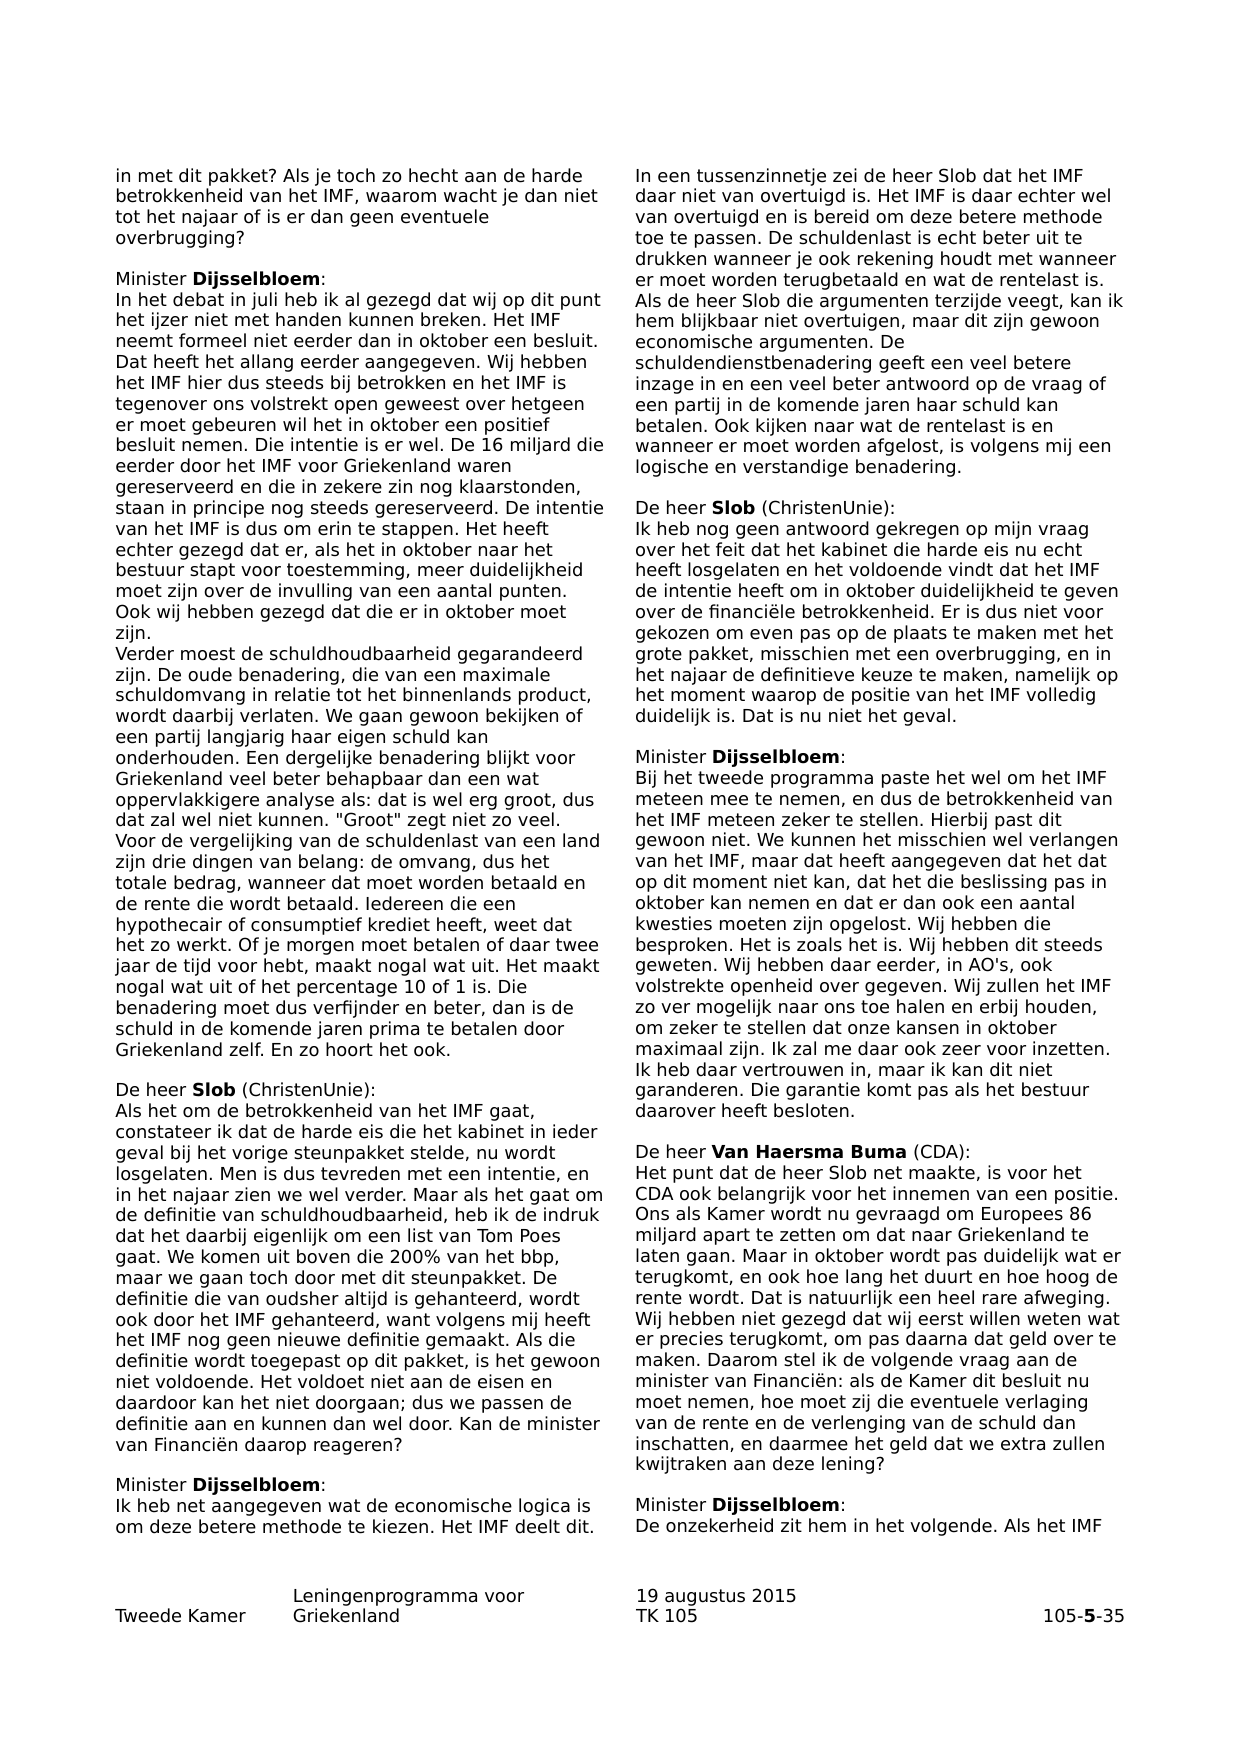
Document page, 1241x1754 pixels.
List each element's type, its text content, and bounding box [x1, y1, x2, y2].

text In het debat in juli heb ik al gezegd dat wij op dit punt het ijzer niet met handen kunnen breken. Het IMF neemt formeel niet eerder dan in oktober een besluit. Dat heeft het allang eerder aangegeven. Wij hebben het IMF hier dus steeds bij betrokken en het IMF is tegenover ons volstrekt open geweest over hetgeen er moet gebeuren wil het in oktober een positief besluit nemen. Die intentie is er wel. De 16 miljard die eerder door het IMF voor Griekenland waren gereserveerd en die in zekere zin nog klaarstonden, staan in principe nog steeds gereserveerd. De intentie van het IMF is dus om erin te stappen. Het heeft echter gezegd dat er, als het in oktober naar het bestuur stapt voor toestemming, meer duidelijkheid moet zijn over de invulling van een aantal punten. Ook wij hebben gezegd dat die er in oktober moet zijn. [115, 289, 605, 643]
text Bij het tweede programma paste het wel om het IMF meteen mee te nemen, en dus de betrokkenheid van het IMF meteen zeker te stellen. Hierbij past dit gewoon niet. We kunnen het misschien wel verlangen van het IMF, maar dat heeft aangegeven dat het dat op dit moment niet kan, dat het die beslissing pas in oktober kan nemen en dat er dan ook een aantal kwesties moeten zijn opgelost. Wij hebben die besproken. Het is zoals het is. Wij hebben dit steeds geweten. Wij hebben daar eerder, in AO's, ook volstrekte openheid over gegeven. Wij zullen het IMF zo ver mogelijk naar ons toe halen en erbij houden, om zeker te stellen dat onze kansen in oktober maximaal zijn. Ik zal me daar ook zeer voor inzetten. Ik heb daar vertrouwen in, maar ik kan dit niet garanderen. Die garantie komt pas als het bestuur daarover heeft besloten. [635, 768, 1125, 1122]
text Als het om de betrokkenheid van het IMF gaat, constateer ik dat de harde eis die het kabinet in ieder geval bij het vorige steunpakket stelde, nu wordt losgelaten. Men is dus tevreden met een intentie, en in het najaar zien we wel verder. Maar als het gaat om de definitie van schuldhoudbaarheid, heb ik de indruk dat het daarbij eigenlijk om een list van Tom Poes gaat. We komen uit boven die 200% van het bbp, maar we gaan toch door met dit steunpakket. De definitie die van oudsher altijd is gehanteerd, wordt ook door het IMF gehanteerd, want volgens mij heeft het IMF nog geen nieuwe definitie gemaakt. Als die definitie wordt toegepast op dit pakket, is het gewoon niet voldoende. Het voldoet niet aan de eisen en daardoor kan het niet doorgaan; dus we passen de definitie aan en kunnen dan wel door. Kan de minister van Financiën daarop reageren? [115, 1101, 605, 1455]
text Ik heb net aangegeven wat de economische logica is om deze betere methode te kiezen. Het IMF deelt dit. [115, 1496, 605, 1537]
text in met dit pakket? Als je toch zo hecht aan de harde betrokkenheid van het IMF, waarom wacht je dan niet tot het najaar of is er dan geen eventuele overbrugging? [115, 165, 605, 249]
text Ik heb nog geen antwoord gekregen op mijn vraag over het feit dat het kabinet die harde eis nu echt heeft losgelaten en het voldoende vindt dat het IMF de intentie heeft om in oktober duidelijkheid te geven over de financiële betrokkenheid. Er is dus niet voor gekozen om even pas op de plaats te maken met het grote pakket, misschien met een overbrugging, en in het najaar de definitieve keuze te maken, namelijk op het moment waarop de positie van het IMF volledig duidelijk is. Dat is nu niet het geval. [635, 518, 1125, 727]
text De heer Van Haersma Buma (CDA): [635, 1142, 1125, 1162]
text In een tussenzinnetje zei de heer Slob dat het IMF daar niet van overtuigd is. Het IMF is daar echter wel van overtuigd en is bereid om deze betere methode toe te passen. De schuldenlast is echt beter uit te drukken wanneer je ook rekening houdt met wanneer er moet worden terugbetaald en wat de rentelast is. Als de heer Slob die argumenten terzijde veegt, kan ik hem blijkbaar niet overtuigen, maar dit zijn gewoon economische argumenten. De schuldendienstbenadering geeft een veel betere inzage in en een veel beter antwoord op de vraag of een partij in de komende jaren haar schuld kan betalen. Ook kijken naar wat de rentelast is en wanneer er moet worden afgelost, is volgens mij een logische en verstandige benadering. [635, 165, 1125, 478]
text Minister Dijsselbloem: [115, 1475, 605, 1496]
text Verder moest de schuldhoudbaarheid gegarandeerd zijn. De oude benadering, die van een maximale schuldomvang in relatie tot het binnenlands product, wordt daarbij verlaten. We gaan gewoon bekijken of een partij langjarig haar eigen schuld kan onderhouden. Een dergelijke benadering blijkt voor Griekenland veel beter behapbaar dan een wat oppervlakkigere analyse als: dat is wel erg groot, dus dat zal wel niet kunnen. "Groot" zegt niet zo veel. Voor de vergelijking van de schuldenlast van een land zijn drie dingen van belang: de omvang, dus het totale bedrag, wanneer dat moet worden betaald en de rente die wordt betaald. Iedereen die een hypothecair of consumptief krediet heeft, weet dat het zo werkt. Of je morgen moet betalen of daar twee jaar de tijd voor hebt, maakt nogal wat uit. Het maakt nogal wat uit of het percentage 10 of 1 is. Die benadering moet dus verfijnder en beter, dan is de schuld in de komende jaren prima te betalen door Griekenland zelf. En zo hoort het ook. [115, 643, 605, 1060]
text De onzekerheid zit hem in het volgende. Als het IMF [635, 1516, 1125, 1537]
text Het punt dat de heer Slob net maakte, is voor het CDA ook belangrijk voor het innemen van een positie. Ons als Kamer wordt nu gevraagd om Europees 86 miljard apart te zetten om dat naar Griekenland te laten gaan. Maar in oktober wordt pas duidelijk wat er terugkomt, en ook hoe lang het duurt en hoe hoog de rente wordt. Dat is natuurlijk een heel rare afweging. Wij hebben niet gezegd dat wij eerst willen weten wat er precies terugkomt, om pas daarna dat geld over te maken. Daarom stel ik de volgende vraag aan de minister van Financiën: als de Kamer dit besluit nu moet nemen, hoe moet zij die eventuele verlaging van de rente en de verlenging van de schuld dan inschatten, en daarmee het geld dat we extra zullen kwijtraken aan deze lening? [635, 1162, 1125, 1475]
text Minister Dijsselbloem: [635, 747, 1125, 768]
text Minister Dijsselbloem: [635, 1495, 1125, 1516]
text Minister Dijsselbloem: [115, 269, 605, 289]
text De heer Slob (ChristenUnie): [115, 1080, 605, 1101]
text De heer Slob (ChristenUnie): [635, 498, 1125, 518]
